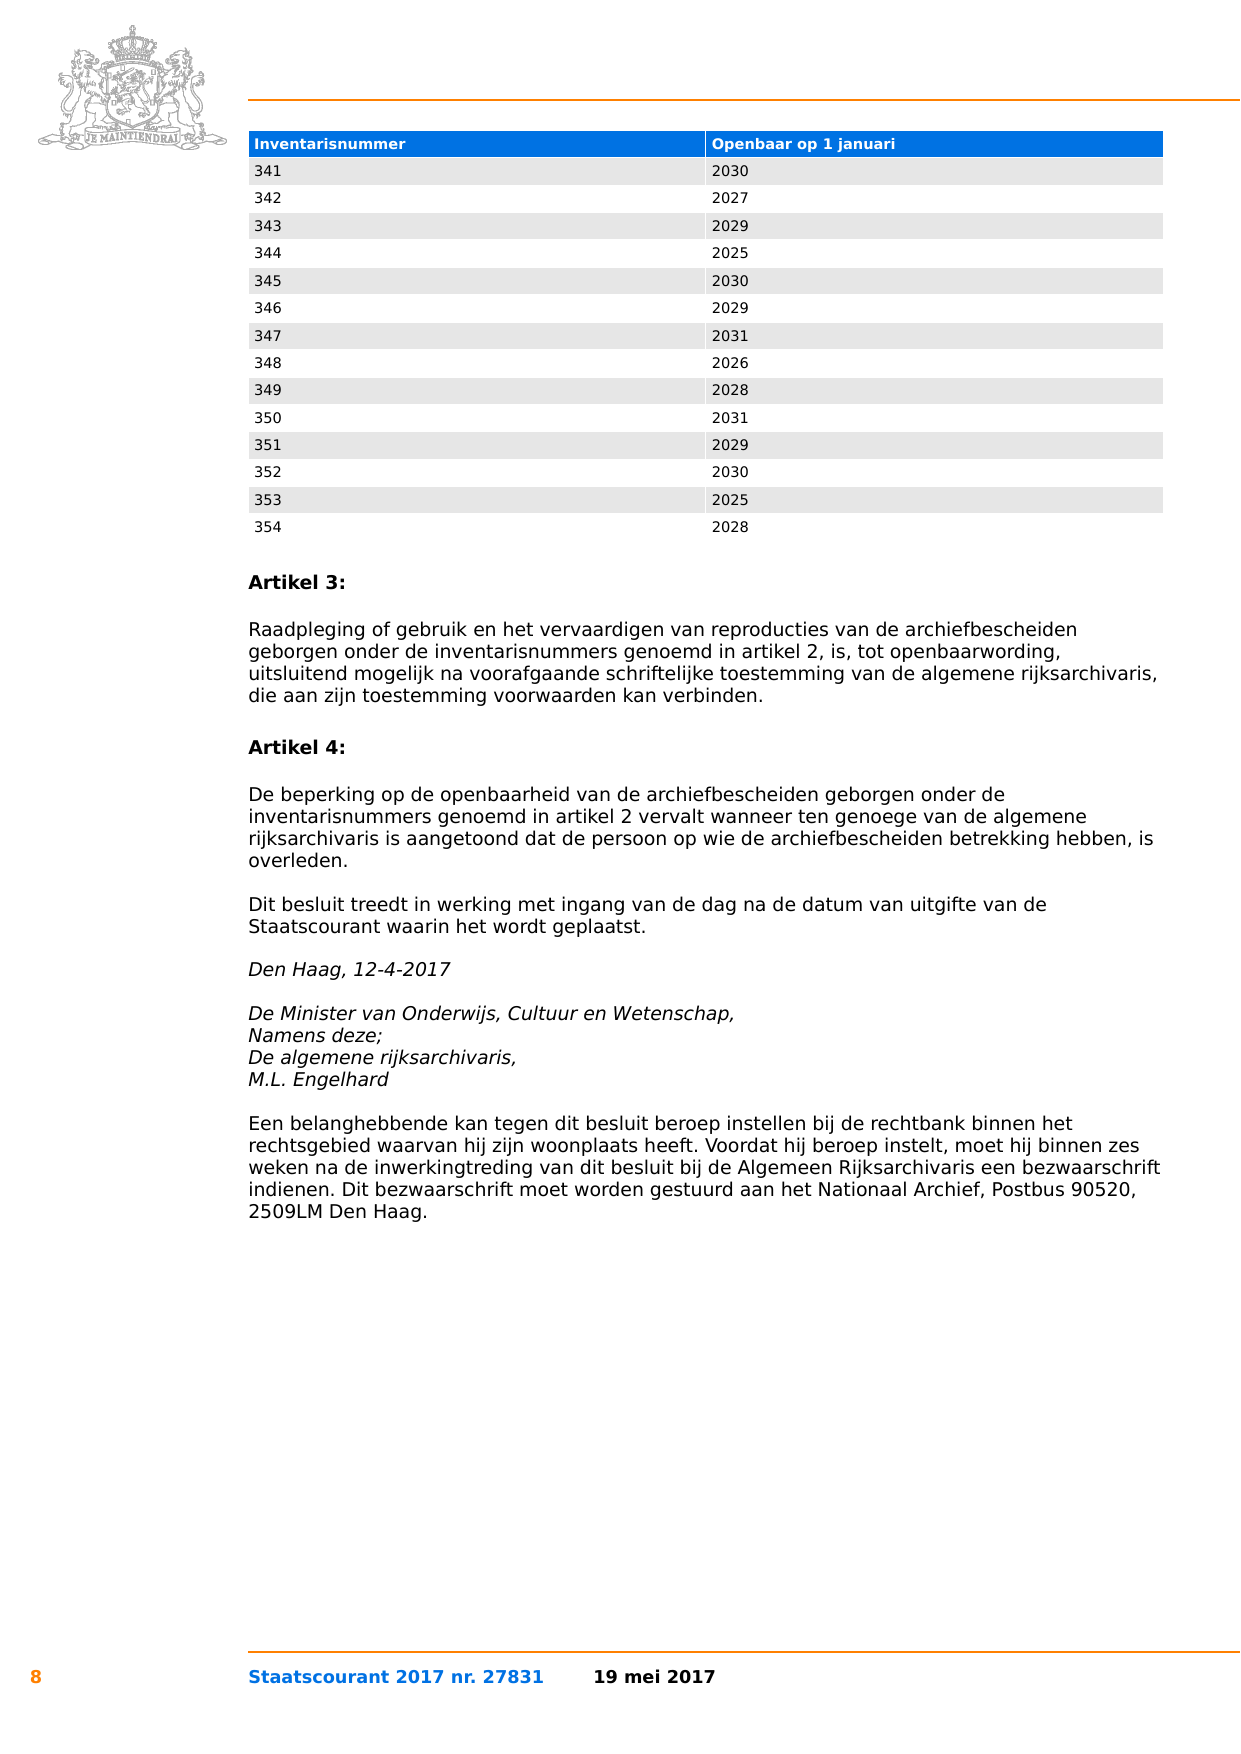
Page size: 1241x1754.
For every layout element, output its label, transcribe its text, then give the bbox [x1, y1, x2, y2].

table_cell 2029 [706, 295, 1163, 322]
table_cell 348 [249, 350, 705, 376]
table_cell 2028 [706, 378, 1163, 404]
table_cell 349 [249, 378, 705, 404]
table_cell 2031 [706, 323, 1163, 349]
text De Minister van Onderwijs, Cultuur en Wetenschap, Namens deze; De algemene rijksarchivaris, M.L. Engelhard [248, 1003, 1163, 1091]
subtitle Artikel 4: [248, 737, 1163, 759]
table_cell 2029 [706, 432, 1163, 459]
table_cell 2025 [706, 487, 1163, 513]
table_cell 353 [249, 487, 705, 513]
table_cell 2025 [706, 241, 1163, 267]
text Een belanghebbende kan tegen dit besluit beroep instellen bij de rechtbank binnen het rechtsgebied waarvan hij zijn woonplaats heeft. Voordat hij beroep instelt, moet hij binnen zes weken na de inwerkingtreding van dit besluit bij de Algemeen Rijksarchivaris een bezwaarschrift indienen. Dit bezwaarschrift moet worden gestuurd aan het Nationaal Archief, Postbus 90520, 2509LM Den Haag. [248, 1113, 1163, 1223]
table_header Inventarisnummer [249, 131, 705, 157]
table_cell 2030 [706, 158, 1163, 185]
subtitle Artikel 3: [248, 572, 1163, 594]
table_cell 351 [249, 432, 705, 459]
text De beperking op de openbaarheid van de archiefbescheiden geborgen onder de inventarisnummers genoemd in artikel 2 vervalt wanneer ten genoege van de algemene rijksarchivaris is aangetoond dat de persoon op wie de archiefbescheiden betrekking hebben, is overleden. [248, 784, 1163, 872]
text Den Haag, 12-4-2017 [248, 959, 1163, 981]
table_cell 350 [249, 405, 705, 431]
table_cell 2029 [706, 213, 1163, 239]
table_cell 342 [249, 186, 705, 212]
table_cell 2030 [706, 268, 1163, 294]
table_cell 347 [249, 323, 705, 349]
table_cell 2031 [706, 405, 1163, 431]
text Dit besluit treedt in werking met ingang van de dag na de datum van uitgifte van de Staatscourant waarin het wordt geplaatst. [248, 893, 1163, 937]
table_cell 2026 [706, 350, 1163, 376]
table_cell 346 [249, 295, 705, 322]
text Raadpleging of gebruik en het vervaardigen van reproducties van de archiefbescheiden geborgen onder de inventarisnummers genoemd in artikel 2, is, tot openbaarwording, uitsluitend mogelijk na voorafgaande schriftelijke toestemming van de algemene rijksarchivaris, die aan zijn toestemming voorwaarden kan verbinden. [248, 619, 1163, 707]
table_cell 2027 [706, 186, 1163, 212]
table_cell 2030 [706, 460, 1163, 486]
table_cell 354 [249, 515, 705, 541]
table_cell 2028 [706, 515, 1163, 541]
table_cell 343 [249, 213, 705, 239]
table_header Openbaar op 1 januari [706, 131, 1163, 157]
table_cell 341 [249, 158, 705, 185]
picture [38, 25, 227, 150]
table_cell 345 [249, 268, 705, 294]
table_cell 344 [249, 241, 705, 267]
table_cell 352 [249, 460, 705, 486]
